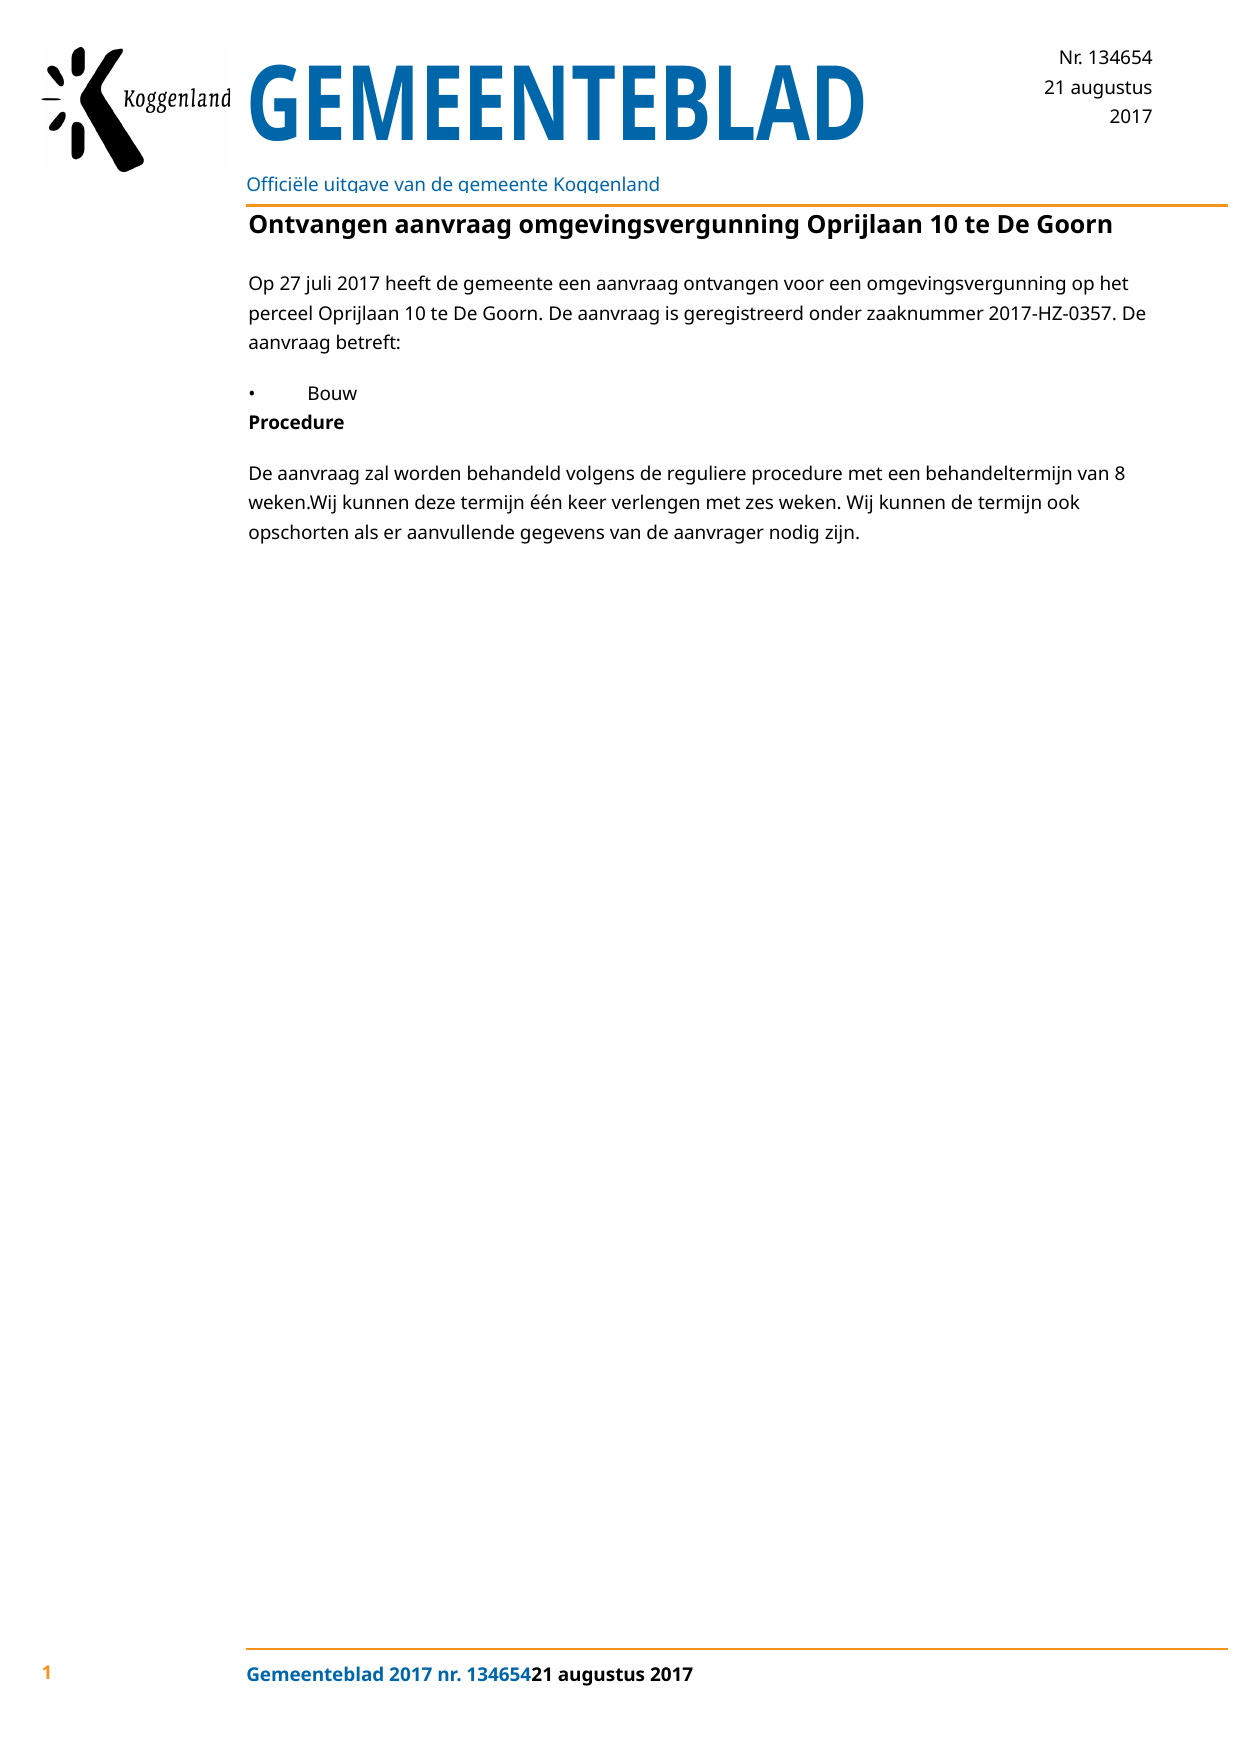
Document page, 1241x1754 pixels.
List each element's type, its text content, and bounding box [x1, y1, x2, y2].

text De aanvraag zal worden behandeld volgens de reguliere procedure met een behandeltermijn van 8 weken.Wij kunnen deze termijn één keer verlengen met zes weken. Wij kunnen de termijn ook opschorten als er aanvullende gegevens van de aanvrager nodig zijn. [248, 460, 1152, 545]
list Bouw [248, 380, 1152, 406]
picture [41, 47, 231, 172]
text Procedure [248, 409, 1152, 435]
text Op 27 juli 2017 heeft de gemeente een aanvraag ontvangen voor een omgevingsvergunning op het perceel Oprijlaan 10 te De Goorn. De aanvraag is geregistreerd onder zaaknummer 2017-HZ-0357. De aanvraag betreft: [248, 270, 1152, 355]
text Ontvangen aanvraag omgevingsvergunning Oprijlaan 10 te De Goorn [248, 207, 1152, 241]
